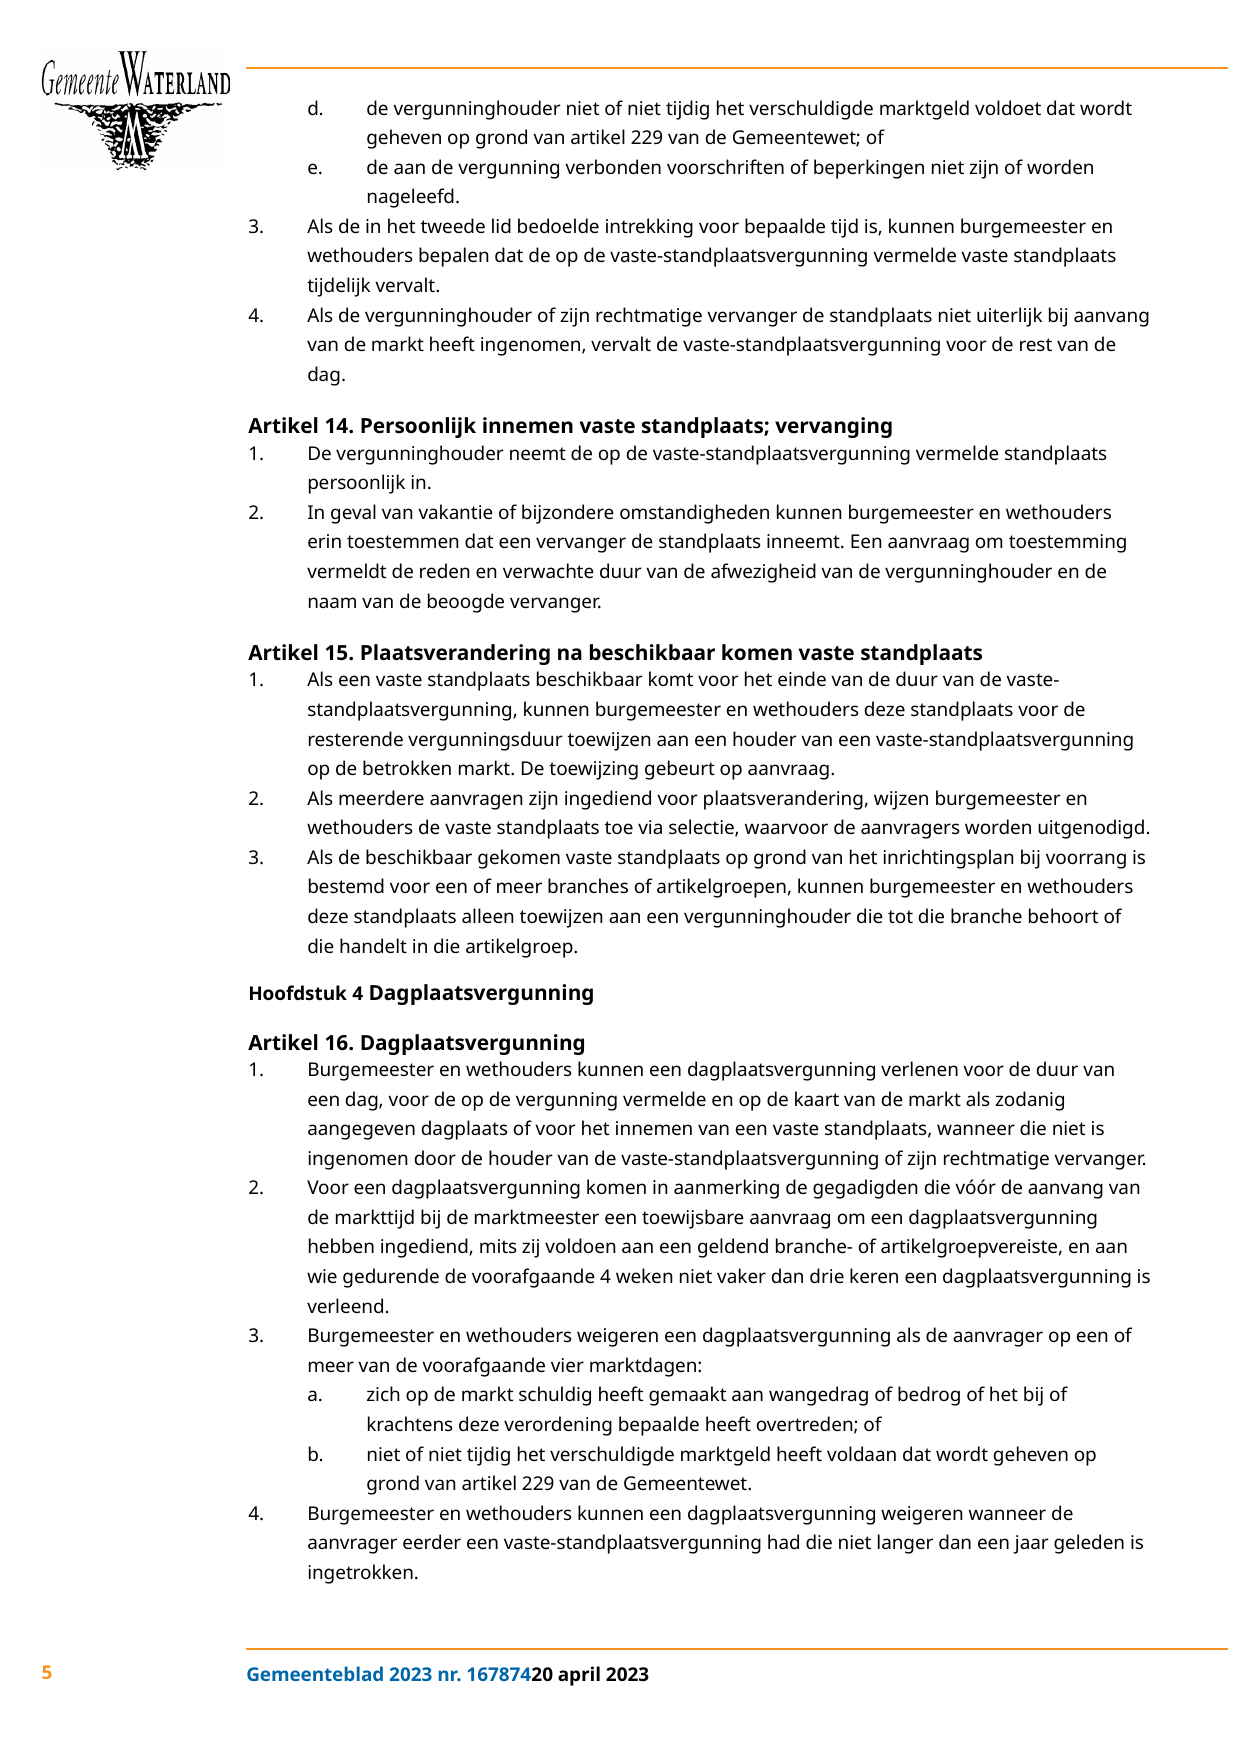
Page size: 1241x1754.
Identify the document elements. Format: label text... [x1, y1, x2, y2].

list Als een vaste standplaats beschikbaar komt voor het einde van de duur van de vaste-standplaatsvergunning, kunnen burgemeester en wethouders deze standplaats voor de resterende vergunningsduur toewijzen aan een houder van een vaste-standplaatsvergunning op de betrokken markt. De toewijzing gebeurt op aanvraag. [248, 667, 1152, 781]
list de vergunninghouder niet of niet tijdig het verschuldigde marktgeld voldoet dat wordt geheven op grond van artikel 229 van de Gemeentewet; of [307, 95, 1152, 150]
text Hoofdstuk 4 Dagplaatsvergunning [248, 978, 1152, 1007]
list niet of niet tijdig het verschuldigde marktgeld heeft voldaan dat wordt geheven op grond van artikel 229 van de Gemeentewet. [307, 1441, 1152, 1496]
list zich op de markt schuldig heeft gemaakt aan wangedrag of bedrog of het bij of krachtens deze verordening bepaalde heeft overtreden; of [307, 1382, 1152, 1437]
list De vergunninghouder neemt de op de vaste-standplaatsvergunning vermelde standplaats persoonlijk in. [248, 440, 1152, 495]
list In geval van vakantie of bijzondere omstandigheden kunnen burgemeester en wethouders erin toestemmen dat een vervanger de standplaats inneemt. Een aanvraag om toestemming vermeldt de reden en verwachte duur van de afwezigheid van de vergunninghouder en de naam van de beoogde vervanger. [248, 499, 1152, 613]
list Als meerdere aanvragen zijn ingediend voor plaatsverandering, wijzen burgemeester en wethouders de vaste standplaats toe via selectie, waarvoor de aanvragers worden uitgenodigd. [248, 785, 1152, 840]
list Voor een dagplaatsvergunning komen in aanmerking de gegadigden die vóór de aanvang van de markttijd bij de marktmeester een toewijsbare aanvraag om een dagplaatsvergunning hebben ingediend, mits zij voldoen aan een geldend branche- of artikelgroepvereiste, en aan wie gedurende de voorafgaande 4 weken niet vaker dan drie keren een dagplaatsvergunning is verleend. [248, 1174, 1152, 1319]
list de aan de vergunning verbonden voorschriften of beperkingen niet zijn of worden nageleefd. [307, 154, 1152, 209]
list Burgemeester en wethouders kunnen een dagplaatsvergunning verlenen voor de duur van een dag, voor de op de vergunning vermelde en op de kaart van de markt als zodanig aangegeven dagplaats of voor het innemen van een vaste standplaats, wanneer die niet is ingenomen door de houder van de vaste-standplaatsvergunning of zijn rechtmatige vervanger. [248, 1056, 1152, 1171]
list Als de vergunninghouder of zijn rechtmatige vervanger de standplaats niet uiterlijk bij aanvang van de markt heeft ingenomen, vervalt de vaste-standplaatsvergunning voor de rest van de dag. [248, 302, 1152, 387]
text Artikel 14. Persoonlijk innemen vaste standplaats; vervanging [248, 411, 1152, 440]
list Burgemeester en wethouders kunnen een dagplaatsvergunning weigeren wanneer de aanvrager eerder een vaste-standplaatsvergunning had die niet langer dan een jaar geleden is ingetrokken. [248, 1500, 1152, 1585]
list Als de in het tweede lid bedoelde intrekking voor bepaalde tijd is, kunnen burgemeester en wethouders bepalen dat de op de vaste-standplaatsvergunning vermelde vaste standplaats tijdelijk vervalt. [248, 213, 1152, 298]
text Artikel 16. Dagplaatsvergunning [248, 1028, 1152, 1056]
picture [41, 47, 231, 172]
list Burgemeester en wethouders weigeren een dagplaatsvergunning als de aanvrager op een of meer van de voorafgaande vier marktdagen: [248, 1322, 1152, 1378]
list Als de beschikbaar gekomen vaste standplaats op grond van het inrichtingsplan bij voorrang is bestemd voor een of meer branches of artikelgroepen, kunnen burgemeester en wethouders deze standplaats alleen toewijzen aan een vergunninghouder die tot die branche behoort of die handelt in die artikelgroep. [248, 844, 1152, 959]
text Artikel 15. Plaatsverandering na beschikbaar komen vaste standplaats [248, 638, 1152, 667]
